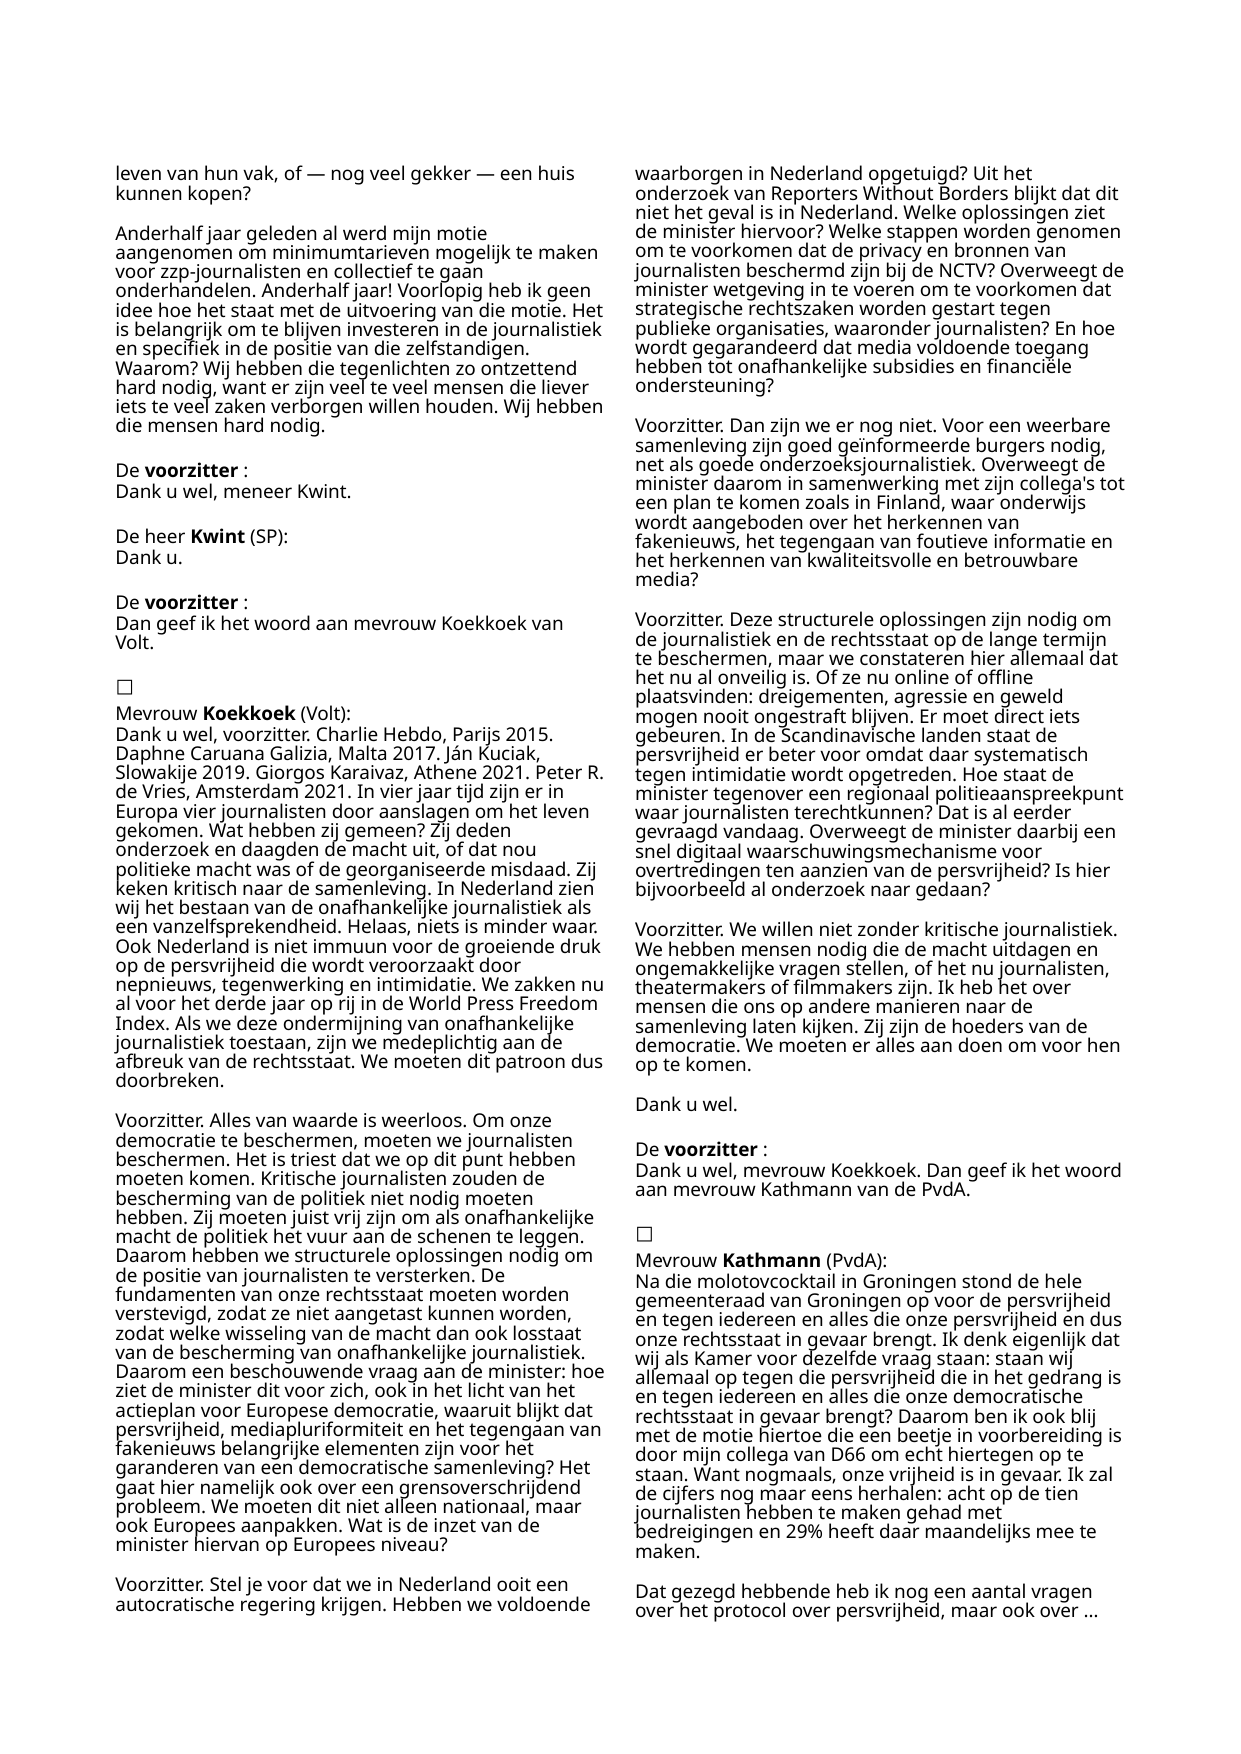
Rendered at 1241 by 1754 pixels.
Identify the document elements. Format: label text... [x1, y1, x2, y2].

text Dat gezegd hebbende heb ik nog een aantal vragen over het protocol over persvrijheid, maar ook over … [635, 1583, 1125, 1621]
text ⬜ [115, 674, 605, 700]
text Voorzitter. Stel je voor dat we in Nederland ooit een autocratische regering krijgen. Hebben we voldoende [115, 1576, 605, 1615]
text Anderhalf jaar geleden al werd mijn motie aangenomen om minimumtarieven mogelijk te maken voor zzp-journalisten en collectief te gaan onderhandelen. Anderhalf jaar! Voorlopig heb ik geen idee hoe het staat met de uitvoering van die motie. Het is belangrijk om te blijven investeren in de journalistiek en specifiek in de positie van die zelfstandigen. Waarom? Wij hebben die tegenlichten zo ontzettend hard nodig, want er zijn veel te veel mensen die liever iets te veel zaken verborgen willen houden. Wij hebben die mensen hard nodig. [115, 224, 605, 437]
text Na die molotovcocktail in Groningen stond de hele gemeenteraad van Groningen op voor de persvrijheid en tegen iedereen en alles die onze persvrijheid en dus onze rechtsstaat in gevaar brengt. Ik denk eigenlijk dat wij als Kamer voor dezelfde vraag staan: staan wij allemaal op tegen die persvrijheid die in het gedrang is en tegen iedereen en alles die onze democratische rechtsstaat in gevaar brengt? Daarom ben ik ook blij met de motie hiertoe die een beetje in voorbereiding is door mijn collega van D66 om echt hiertegen op te staan. Want nogmaals, onze vrijheid is in gevaar. Ik zal de cijfers nog maar eens herhalen: acht op de tien journalisten hebben te maken gehad met bedreigingen en 29% heeft daar maandelijks mee te maken. [635, 1273, 1125, 1562]
text ⬜ [635, 1221, 1125, 1247]
text Voorzitter. Deze structurele oplossingen zijn nodig om de journalistiek en de rechtsstaat op de lange termijn te beschermen, maar we constateren hier allemaal dat het nu al onveilig is. Of ze nu online of offline plaatsvinden: dreigementen, agressie en geweld mogen nooit ongestraft blijven. Er moet direct iets gebeuren. In de Scandinavische landen staat de persvrijheid er beter voor omdat daar systematisch tegen intimidatie wordt opgetreden. Hoe staat de minister tegenover een regionaal politieaanspreekpunt waar journalisten terechtkunnen? Dat is al eerder gevraagd vandaag. Overweegt de minister daarbij een snel digitaal waarschuwingsmechanisme voor overtredingen ten aanzien van de persvrijheid? Is hier bijvoorbeeld al onderzoek naar gedaan? [635, 611, 1125, 901]
text Dank u wel. [635, 1096, 1125, 1115]
text Voorzitter. Alles van waarde is weerloos. Om onze democratie te beschermen, moeten we journalisten beschermen. Het is triest dat we op dit punt hebben moeten komen. Kritische journalisten zouden de bescherming van de politiek niet nodig moeten hebben. Zij moeten juist vrij zijn om als onafhankelijke macht de politiek het vuur aan de schenen te leggen. Daarom hebben we structurele oplossingen nodig om de positie van journalisten te versterken. De fundamenten van onze rechtsstaat moeten worden verstevigd, zodat ze niet aangetast kunnen worden, zodat welke wisseling van de macht dan ook losstaat van de bescherming van onafhankelijke journalistiek. Daarom een beschouwende vraag aan de minister: hoe ziet de minister dit voor zich, ook in het licht van het actieplan voor Europese democratie, waaruit blijkt dat persvrijheid, mediapluriformiteit en het tegengaan van fakenieuws belangrijke elementen zijn voor het garanderen van een democratische samenleving? Het gaat hier namelijk ook over een grensoverschrijdend probleem. We moeten dit niet alleen nationaal, maar ook Europees aanpakken. Wat is de inzet van de minister hiervan op Europees niveau? [115, 1112, 605, 1556]
text Voorzitter. Dan zijn we er nog niet. Voor een weerbare samenleving zijn goed geïnformeerde burgers nodig, net als goede onderzoeksjournalistiek. Overweegt de minister daarom in samenwerking met zijn collega's tot een plan te komen zoals in Finland, waar onderwijs wordt aangeboden over het herkennen van fakenieuws, het tegengaan van foutieve informatie en het herkennen van kwaliteitsvolle en betrouwbare media? [635, 417, 1125, 591]
text Dank u wel, voorzitter. Charlie Hebdo, Parijs 2015. Daphne Caruana Galizia, Malta 2017. Ján Kuciak, Slowakije 2019. Giorgos Karaivaz, Athene 2021. Peter R. de Vries, Amsterdam 2021. In vier jaar tijd zijn er in Europa vier journalisten door aanslagen om het leven gekomen. Wat hebben zij gemeen? Zij deden onderzoek en daagden de macht uit, of dat nou politieke macht was of de georganiseerde misdaad. Zij keken kritisch naar de samenleving. In Nederland zien wij het bestaan van de onafhankelijke journalistiek als een vanzelfsprekendheid. Helaas, niets is minder waar. Ook Nederland is niet immuun voor de groeiende druk op de persvrijheid die wordt veroorzaakt door nepnieuws, tegenwerking en intimidatie. We zakken nu al voor het derde jaar op rij in de World Press Freedom Index. Als we deze ondermijning van onafhankelijke journalistiek toestaan, zijn we medeplichtig aan de afbreuk van de rechtsstaat. We moeten dit patroon dus doorbreken. [115, 726, 605, 1092]
text Voorzitter. We willen niet zonder kritische journalistiek. We hebben mensen nodig die de macht uitdagen en ongemakkelijke vragen stellen, of het nu journalisten, theatermakers of filmmakers zijn. Ik heb het over mensen die ons op andere manieren naar de samenleving laten kijken. Zij zijn de hoeders van de democratie. We moeten er alles aan doen om voor hen op te komen. [635, 921, 1125, 1075]
text De voorzitter : [115, 589, 605, 615]
text leven van hun vak, of — nog veel gekker — een huis kunnen kopen? [115, 165, 605, 204]
text Dan geef ik het woord aan mevrouw Koekkoek van Volt. [115, 615, 605, 653]
text De heer Kwint (SP): [115, 523, 605, 549]
text Dank u wel, meneer Kwint. [115, 483, 605, 502]
text De voorzitter : [635, 1136, 1125, 1162]
text Mevrouw Kathmann (PvdA): [635, 1247, 1125, 1273]
text Dank u. [115, 549, 605, 568]
text De voorzitter : [115, 457, 605, 483]
text Dank u wel, mevrouw Koekkoek. Dan geef ik het woord aan mevrouw Kathmann van de PvdA. [635, 1162, 1125, 1201]
text waarborgen in Nederland opgetuigd? Uit het onderzoek van Reporters Without Borders blijkt dat dit niet het geval is in Nederland. Welke oplossingen ziet de minister hiervoor? Welke stappen worden genomen om te voorkomen dat de privacy en bronnen van journalisten beschermd zijn bij de NCTV? Overweegt de minister wetgeving in te voeren om te voorkomen dat strategische rechtszaken worden gestart tegen publieke organisaties, waaronder journalisten? En hoe wordt gegarandeerd dat media voldoende toegang hebben tot onafhankelijke subsidies en financiële ondersteuning? [635, 165, 1125, 397]
text Mevrouw Koekkoek (Volt): [115, 700, 605, 726]
